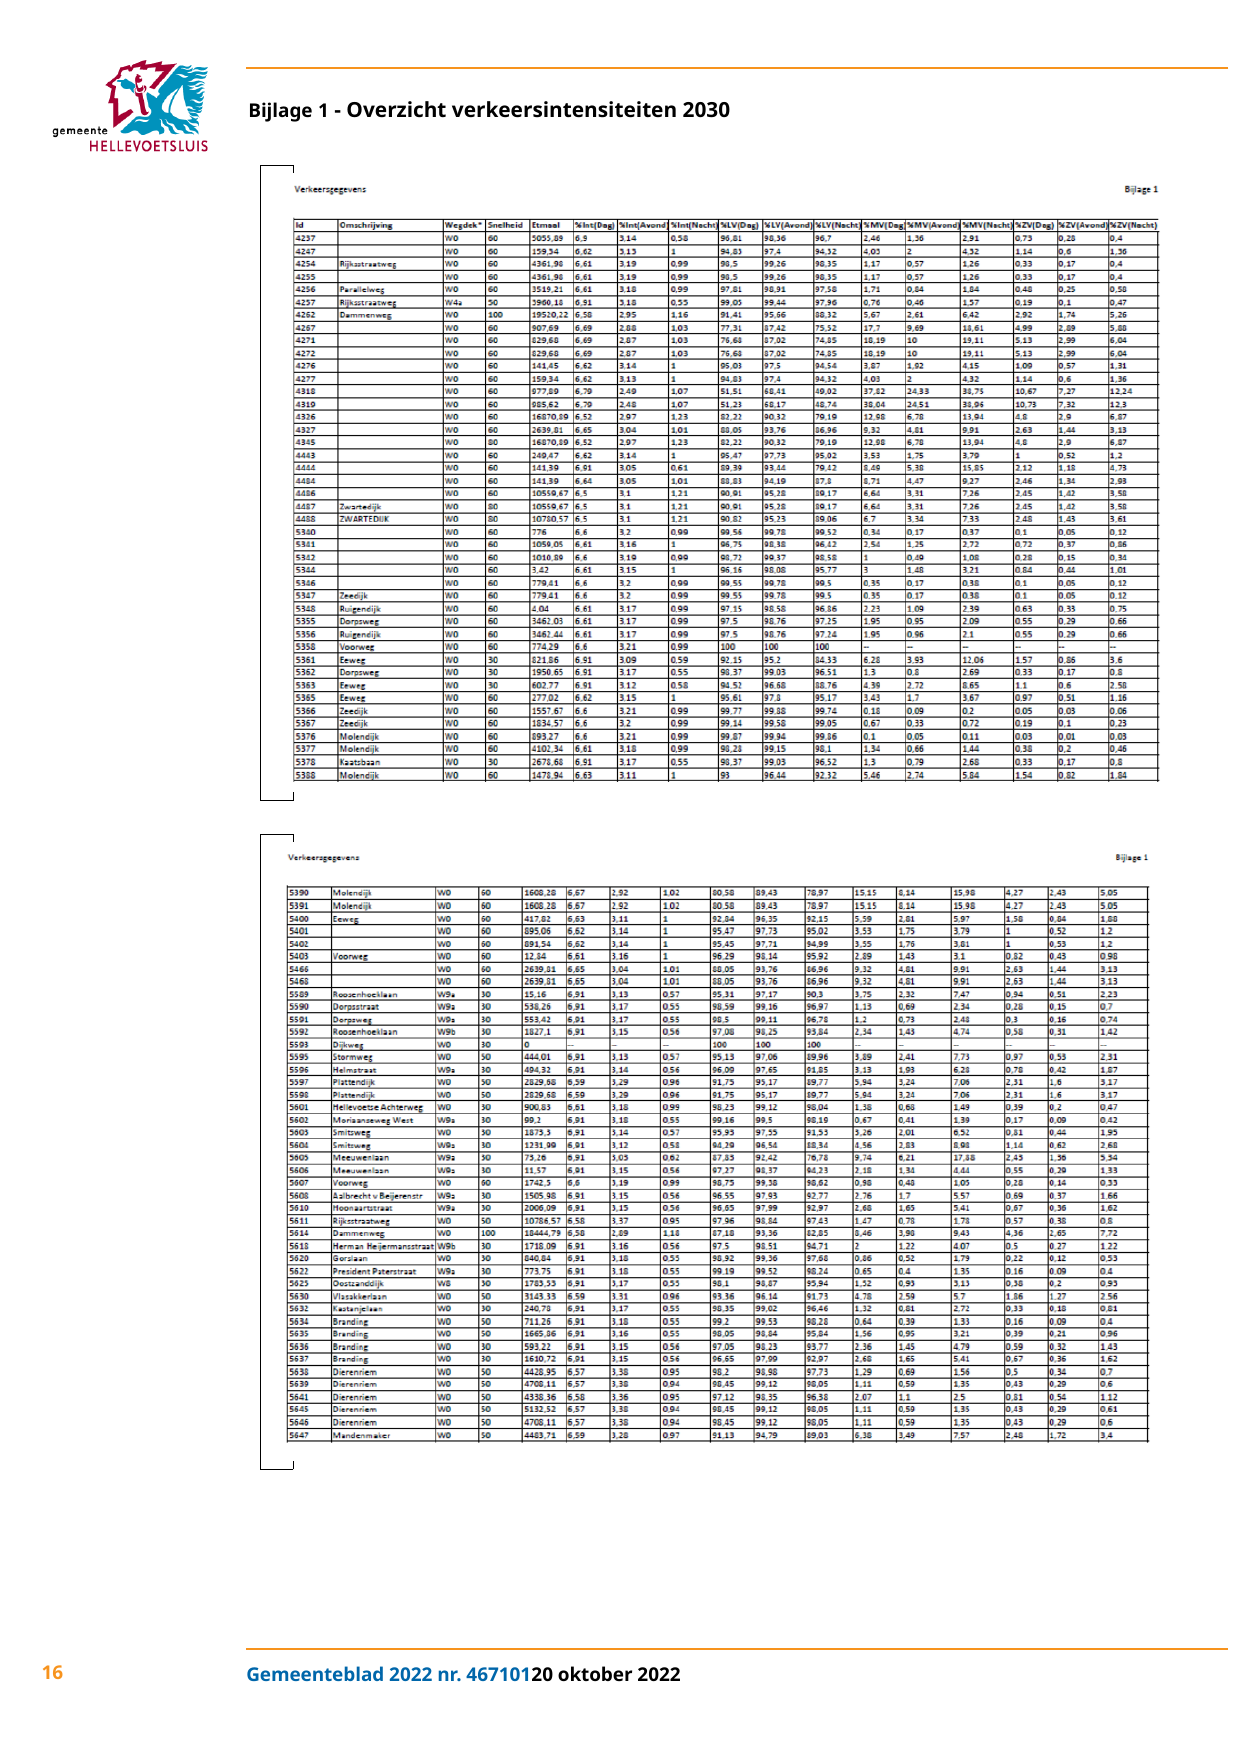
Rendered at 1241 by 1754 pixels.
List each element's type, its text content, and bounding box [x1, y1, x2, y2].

picture [268, 173, 1173, 792]
picture [41, 47, 231, 172]
picture [268, 842, 1173, 1461]
text Bijlage 1 - Overzicht verkeersintensiteiten 2030 [248, 95, 1152, 123]
